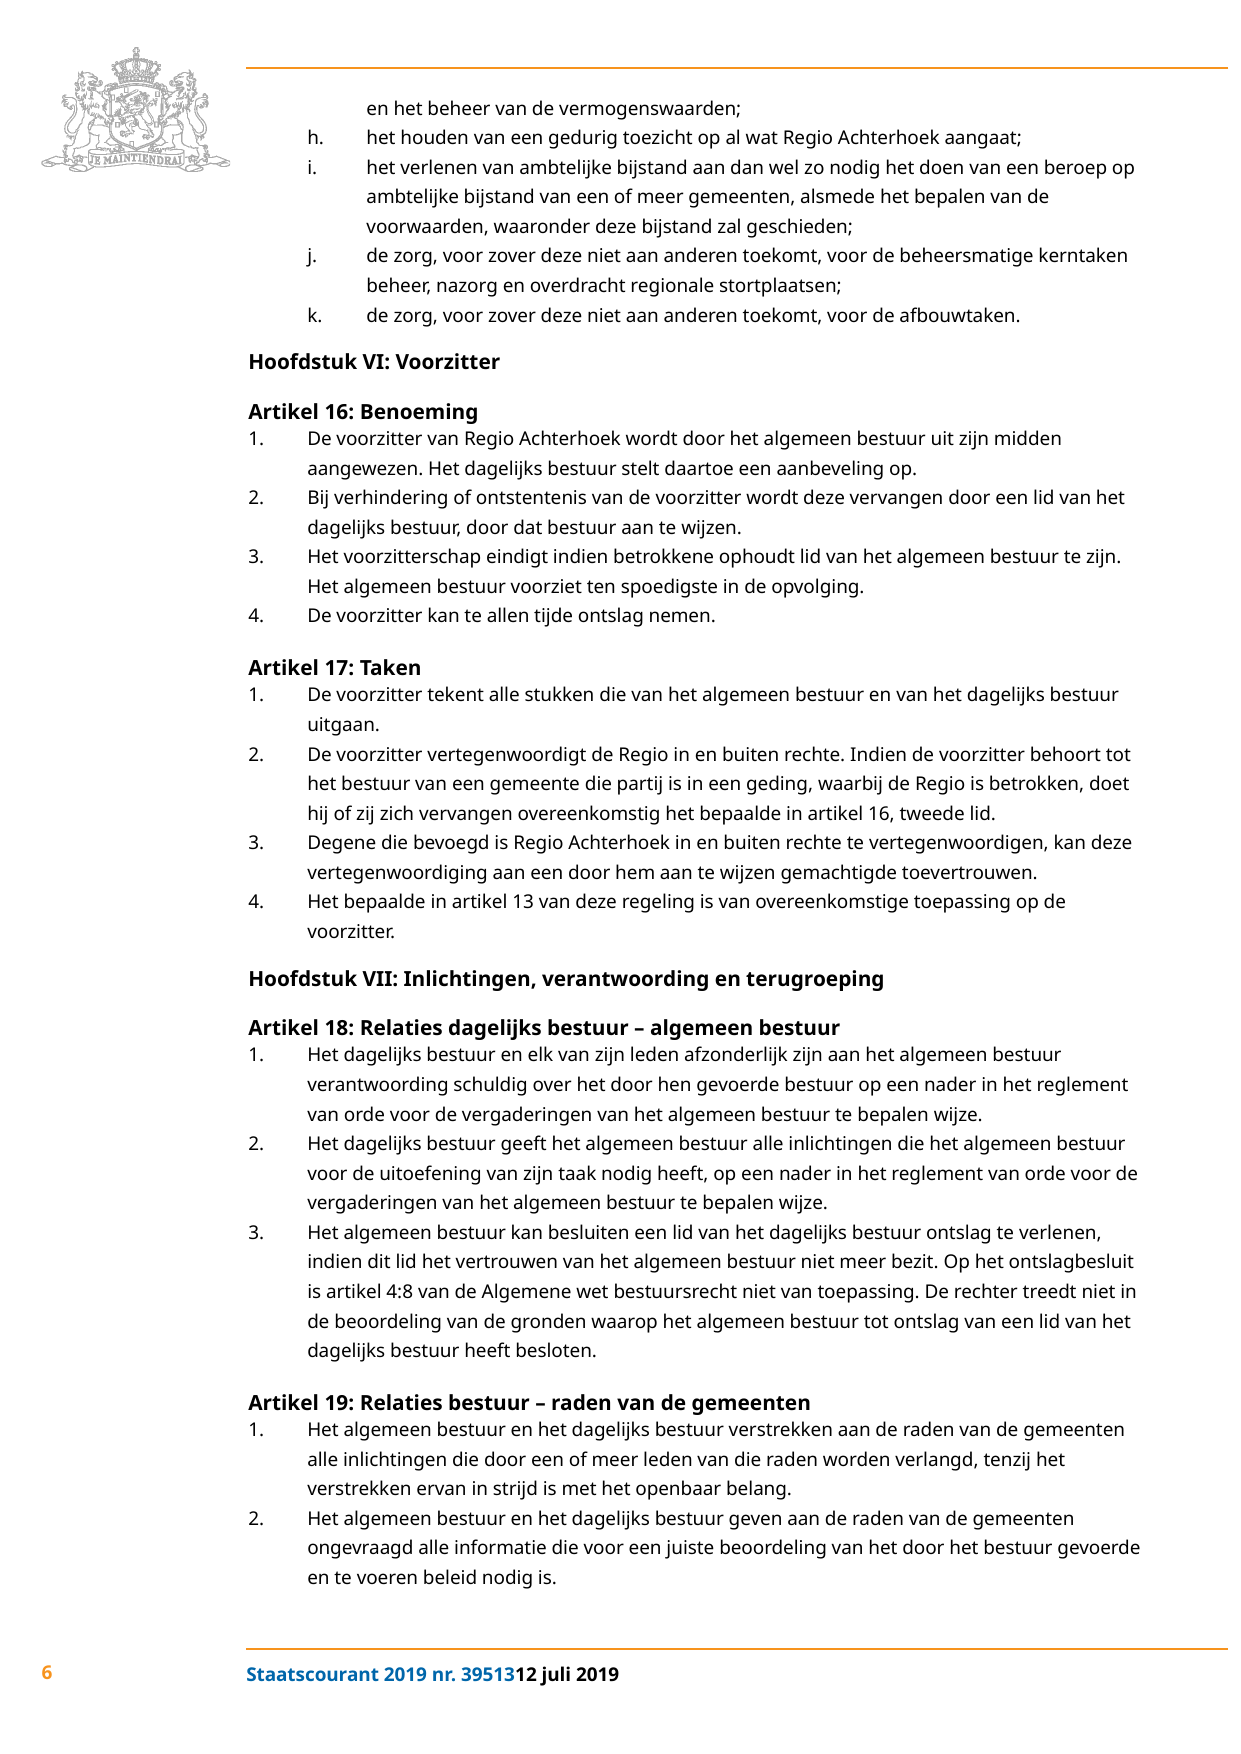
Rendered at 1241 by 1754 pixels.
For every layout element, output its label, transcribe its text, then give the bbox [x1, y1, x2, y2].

text Hoofdstuk VII: Inlichtingen, verantwoording en terugroeping [248, 964, 1152, 992]
picture [41, 47, 231, 172]
list Het voorzitterschap eindigt indien betrokkene ophoudt lid van het algemeen bestuur te zijn. Het algemeen bestuur voorziet ten spoedigste in de opvolging. [248, 543, 1152, 599]
list en het beheer van de vermogenswaarden; [307, 95, 1152, 121]
list Het algemeen bestuur en het dagelijks bestuur geven aan de raden van de gemeenten ongevraagd alle informatie die voor een juiste beoordeling van het door het bestuur gevoerde en te voeren beleid nodig is. [248, 1505, 1152, 1590]
list het verlenen van ambtelijke bijstand aan dan wel zo nodig het doen van een beroep op ambtelijke bijstand van een of meer gemeenten, alsmede het bepalen van de voorwaarden, waaronder deze bijstand zal geschieden; [307, 154, 1152, 239]
list Degene die bevoegd is Regio Achterhoek in en buiten rechte te vertegenwoordigen, kan deze vertegenwoordiging aan een door hem aan te wijzen gemachtigde toevertrouwen. [248, 829, 1152, 885]
text Artikel 19: Relaties bestuur – raden van de gemeenten [248, 1388, 1152, 1416]
text Artikel 17: Taken [248, 653, 1152, 682]
list Bij verhindering of ontstentenis van de voorzitter wordt deze vervangen door een lid van het dagelijks bestuur, door dat bestuur aan te wijzen. [248, 484, 1152, 540]
list Het dagelijks bestuur en elk van zijn leden afzonderlijk zijn aan het algemeen bestuur verantwoording schuldig over het door hen gevoerde bestuur op een nader in het reglement van orde voor de vergaderingen van het algemeen bestuur te bepalen wijze. [248, 1042, 1152, 1126]
list De voorzitter tekent alle stukken die van het algemeen bestuur en van het dagelijks bestuur uitgaan. [248, 682, 1152, 737]
list Het algemeen bestuur kan besluiten een lid van het dagelijks bestuur ontslag te verlenen, indien dit lid het vertrouwen van het algemeen bestuur niet meer bezit. Op het ontslagbesluit is artikel 4:8 van de Algemene wet bestuursrecht niet van toepassing. De rechter treedt niet in de beoordeling van de gronden waarop het algemeen bestuur tot ontslag van een lid van het dagelijks bestuur heeft besloten. [248, 1219, 1152, 1363]
list De voorzitter van Regio Achterhoek wordt door het algemeen bestuur uit zijn midden aangewezen. Het dagelijks bestuur stelt daartoe een aanbeveling op. [248, 425, 1152, 481]
text Hoofdstuk VI: Voorzitter [248, 347, 1152, 376]
list het houden van een gedurig toezicht op al wat Regio Achterhoek aangaat; [307, 124, 1152, 150]
list De voorzitter kan te allen tijde ontslag nemen. [248, 603, 1152, 628]
list de zorg, voor zover deze niet aan anderen toekomt, voor de afbouwtaken. [307, 302, 1152, 328]
list Het algemeen bestuur en het dagelijks bestuur verstrekken aan de raden van de gemeenten alle inlichtingen die door een of meer leden van die raden worden verlangd, tenzij het verstrekken ervan in strijd is met het openbaar belang. [248, 1416, 1152, 1501]
text Artikel 18: Relaties dagelijks bestuur – algemeen bestuur [248, 1013, 1152, 1042]
text Artikel 16: Benoeming [248, 397, 1152, 425]
list De voorzitter vertegenwoordigt de Regio in en buiten rechte. Indien de voorzitter behoort tot het bestuur van een gemeente die partij is in een geding, waarbij de Regio is betrokken, doet hij of zij zich vervangen overeenkomstig het bepaalde in artikel 16, tweede lid. [248, 741, 1152, 826]
list de zorg, voor zover deze niet aan anderen toekomt, voor de beheersmatige kerntaken beheer, nazorg en overdracht regionale stortplaatsen; [307, 243, 1152, 298]
list Het bepaalde in artikel 13 van deze regeling is van overeenkomstige toepassing op de voorzitter. [248, 889, 1152, 944]
list Het dagelijks bestuur geeft het algemeen bestuur alle inlichtingen die het algemeen bestuur voor de uitoefening van zijn taak nodig heeft, op een nader in het reglement van orde voor de vergaderingen van het algemeen bestuur te bepalen wijze. [248, 1130, 1152, 1215]
